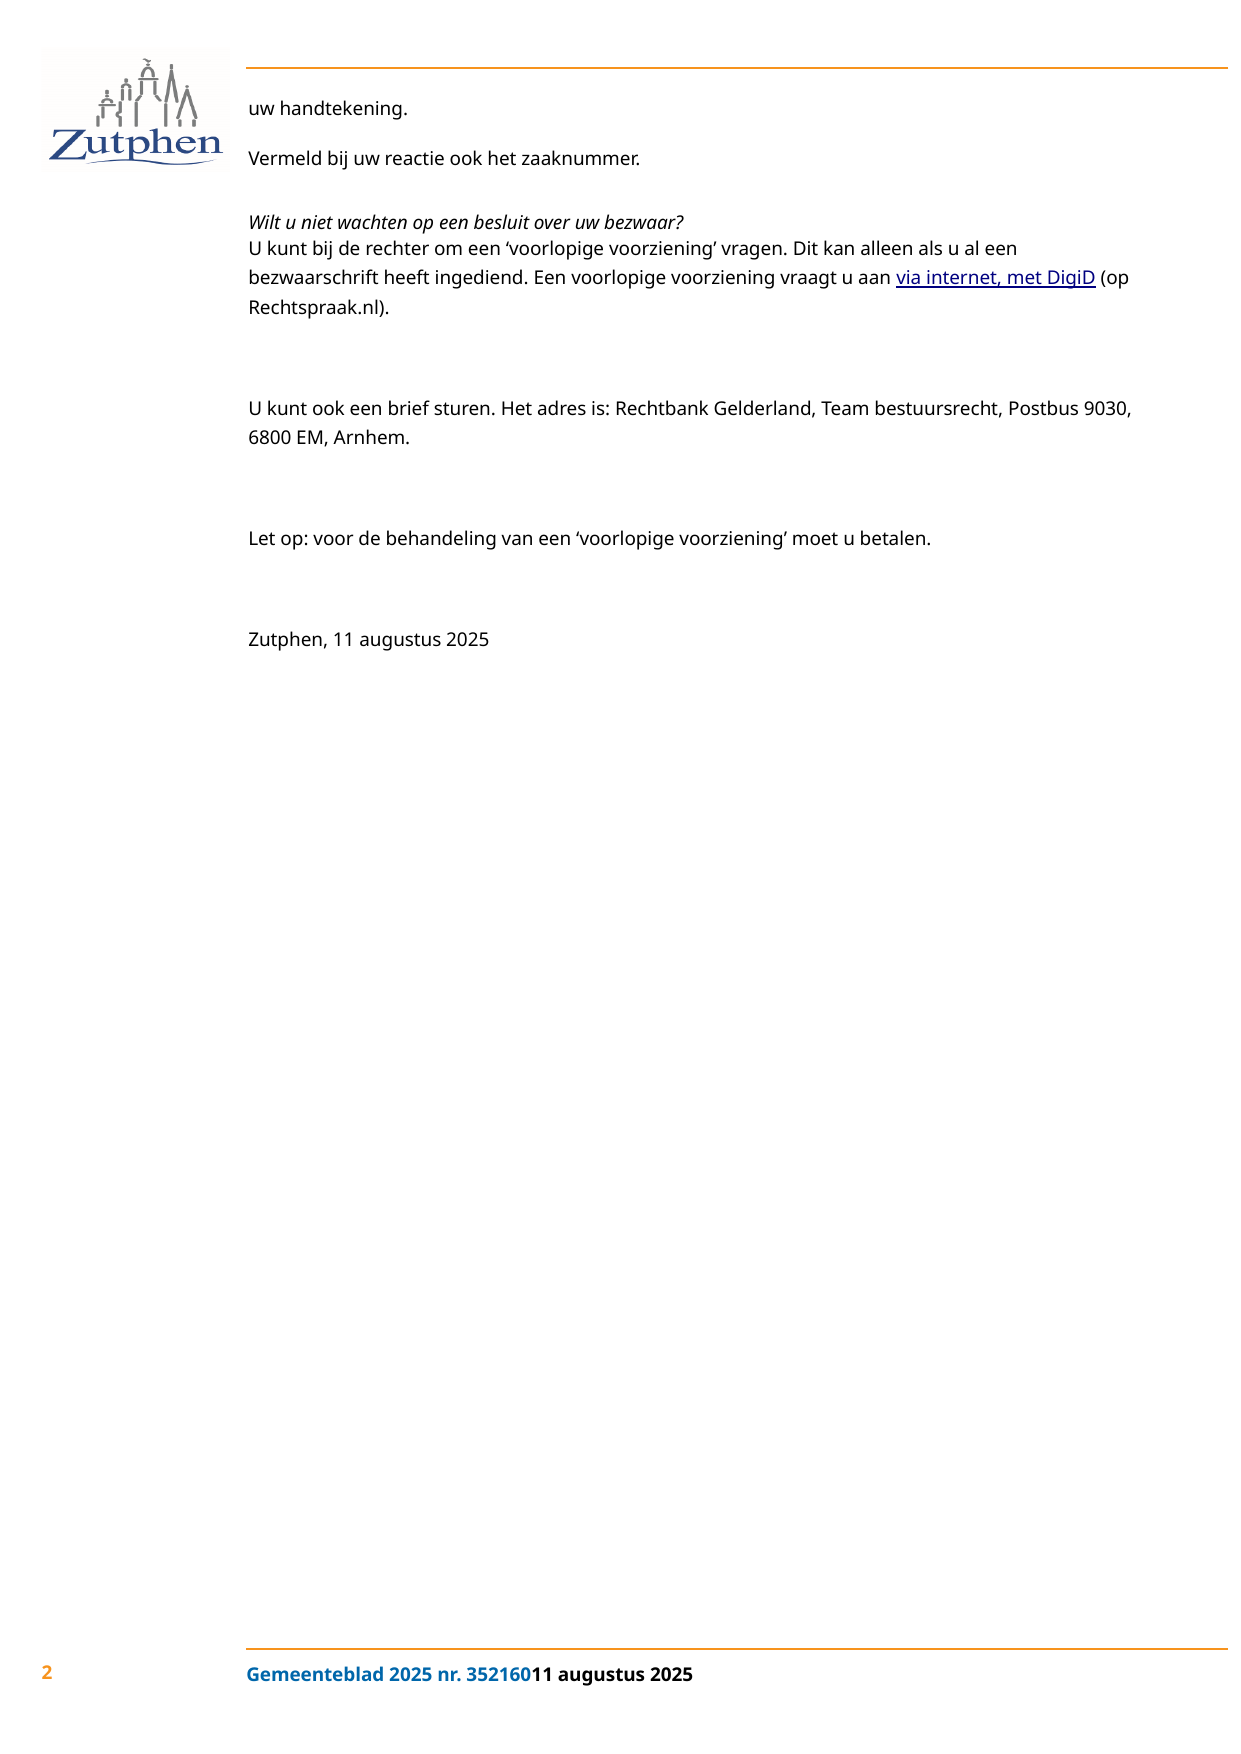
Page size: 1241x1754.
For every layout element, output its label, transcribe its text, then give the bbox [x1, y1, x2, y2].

text Vermeld bij uw reactie ook het zaaknummer. [248, 145, 1152, 171]
picture [41, 47, 231, 172]
text uw handtekening. [248, 95, 1152, 121]
text U kunt ook een brief sturen. Het adres is: Rechtbank Gelderland, Team bestuursrecht, Postbus 9030, 6800 EM, Arnhem. [248, 395, 1152, 450]
text U kunt bij de rechter om een ‘voorlopige voorziening’ vragen. Dit kan alleen als u al een bezwaarschrift heeft ingediend. Een voorlopige voorziening vraagt u aan via internet, met DigiD (op Rechtspraak.nl). [248, 235, 1152, 320]
text Wilt u niet wachten op een besluit over uw bezwaar? [248, 209, 1152, 235]
text Let op: voor de behandeling van een ‘voorlopige voorziening’ moet u betalen. [248, 525, 1152, 551]
text Zutphen, 11 augustus 2025 [248, 626, 1152, 652]
